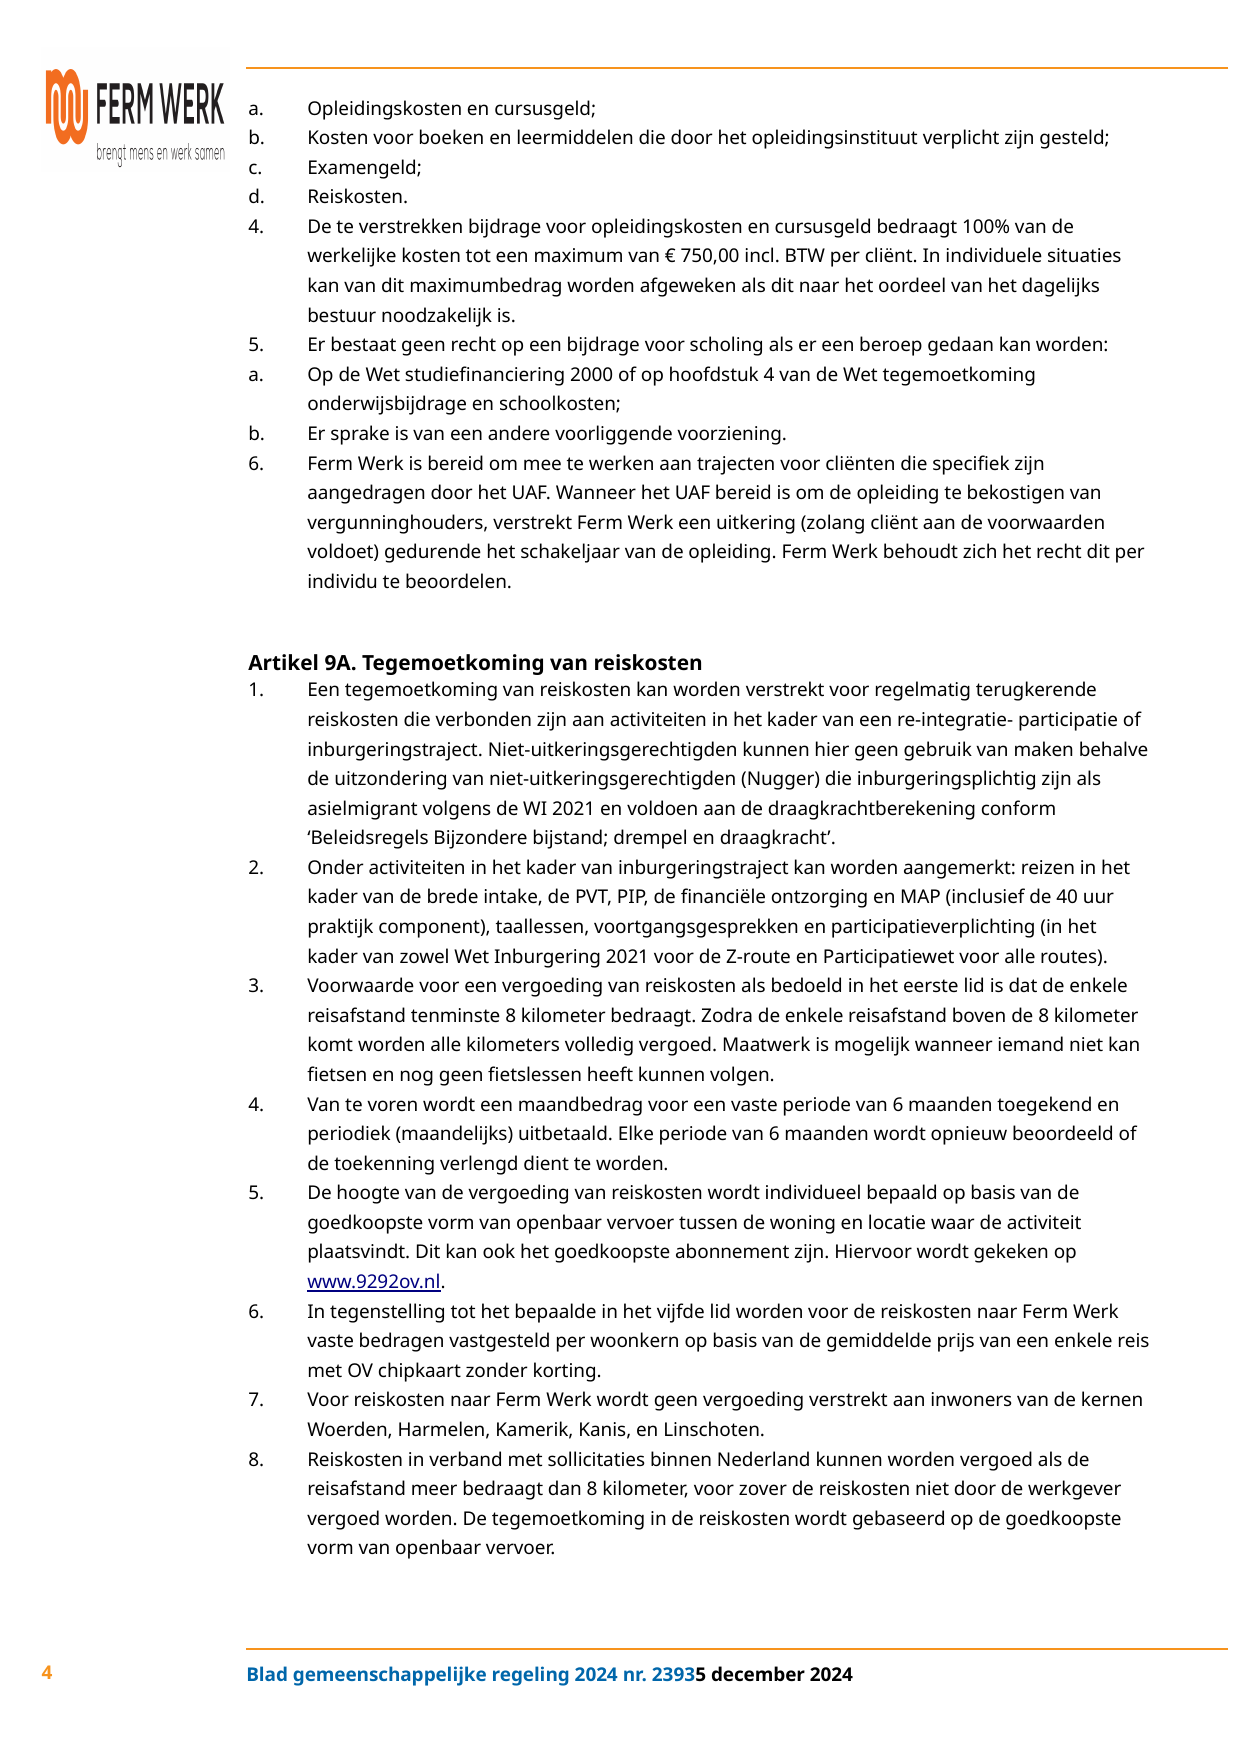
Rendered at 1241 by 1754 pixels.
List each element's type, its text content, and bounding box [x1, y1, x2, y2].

list In tegenstelling tot het bepaalde in het vijfde lid worden voor de reiskosten naar Ferm Werk vaste bedragen vastgesteld per woonkern op basis van de gemiddelde prijs van een enkele reis met OV chipkaart zonder korting. [248, 1298, 1152, 1383]
list De hoogte van de vergoeding van reiskosten wordt individueel bepaald op basis van de goedkoopste vorm van openbaar vervoer tussen de woning en locatie waar de activiteit plaatsvindt. Dit kan ook het goedkoopste abonnement zijn. Hiervoor wordt gekeken op www.9292ov.nl. [248, 1179, 1152, 1294]
list Reiskosten. [248, 183, 1152, 209]
list Opleidingskosten en cursusgeld; [248, 95, 1152, 121]
list Er bestaat geen recht op een bijdrage voor scholing als er een beroep gedaan kan worden: [248, 331, 1152, 357]
list Reiskosten in verband met sollicitaties binnen Nederland kunnen worden vergoed als de reisafstand meer bedraagt dan 8 kilometer, voor zover de reiskosten niet door de werkgever vergoed worden. De tegemoetkoming in de reiskosten wordt gebaseerd op de goedkoopste vorm van openbaar vervoer. [248, 1446, 1152, 1560]
list Van te voren wordt een maandbedrag voor een vaste periode van 6 maanden toegekend en periodiek (maandelijks) uitbetaald. Elke periode van 6 maanden wordt opnieuw beoordeeld of de toekenning verlengd dient te worden. [248, 1091, 1152, 1176]
picture [41, 47, 231, 172]
list Examengeld; [248, 154, 1152, 180]
list Er sprake is van een andere voorliggende voorziening. [248, 420, 1152, 446]
list Ferm Werk is bereid om mee te werken aan trajecten voor cliënten die specifiek zijn aangedragen door het UAF. Wanneer het UAF bereid is om de opleiding te bekostigen van vergunninghouders, verstrekt Ferm Werk een uitkering (zolang cliënt aan de voorwaarden voldoet) gedurende het schakeljaar van de opleiding. Ferm Werk behoudt zich het recht dit per individu te beoordelen. [248, 450, 1152, 594]
list Voorwaarde voor een vergoeding van reiskosten als bedoeld in het eerste lid is dat de enkele reisafstand tenminste 8 kilometer bedraagt. Zodra de enkele reisafstand boven de 8 kilometer komt worden alle kilometers volledig vergoed. Maatwerk is mogelijk wanneer iemand niet kan fietsen en nog geen fietslessen heeft kunnen volgen. [248, 972, 1152, 1087]
list Onder activiteiten in het kader van inburgeringstraject kan worden aangemerkt: reizen in het kader van de brede intake, de PVT, PIP, de financiële ontzorging en MAP (inclusief de 40 uur praktijk component), taallessen, voortgangsgesprekken en participatieverplichting (in het kader van zowel Wet Inburgering 2021 voor de Z-route en Participatiewet voor alle routes). [248, 854, 1152, 968]
list Voor reiskosten naar Ferm Werk wordt geen vergoeding verstrekt aan inwoners van de kernen Woerden, Harmelen, Kamerik, Kanis, en Linschoten. [248, 1387, 1152, 1442]
list Een tegemoetkoming van reiskosten kan worden verstrekt voor regelmatig terugkerende reiskosten die verbonden zijn aan activiteiten in het kader van een re-integratie- participatie of inburgeringstraject. Niet-uitkeringsgerechtigden kunnen hier geen gebruik van maken behalve de uitzondering van niet-uitkeringsgerechtigden (Nugger) die inburgeringsplichtig zijn als asielmigrant volgens de WI 2021 en voldoen aan de draagkrachtberekening conform ‘Beleidsregels Bijzondere bijstand; drempel en draagkracht’. [248, 677, 1152, 850]
text Artikel 9A. Tegemoetkoming van reiskosten [248, 648, 1152, 677]
list De te verstrekken bijdrage voor opleidingskosten en cursusgeld bedraagt 100% van de werkelijke kosten tot een maximum van € 750,00 incl. BTW per cliënt. In individuele situaties kan van dit maximumbedrag worden afgeweken als dit naar het oordeel van het dagelijks bestuur noodzakelijk is. [248, 213, 1152, 328]
list Kosten voor boeken en leermiddelen die door het opleidingsinstituut verplicht zijn gesteld; [248, 124, 1152, 150]
list Op de Wet studiefinanciering 2000 of op hoofdstuk 4 van de Wet tegemoetkoming onderwijsbijdrage en schoolkosten; [248, 361, 1152, 416]
